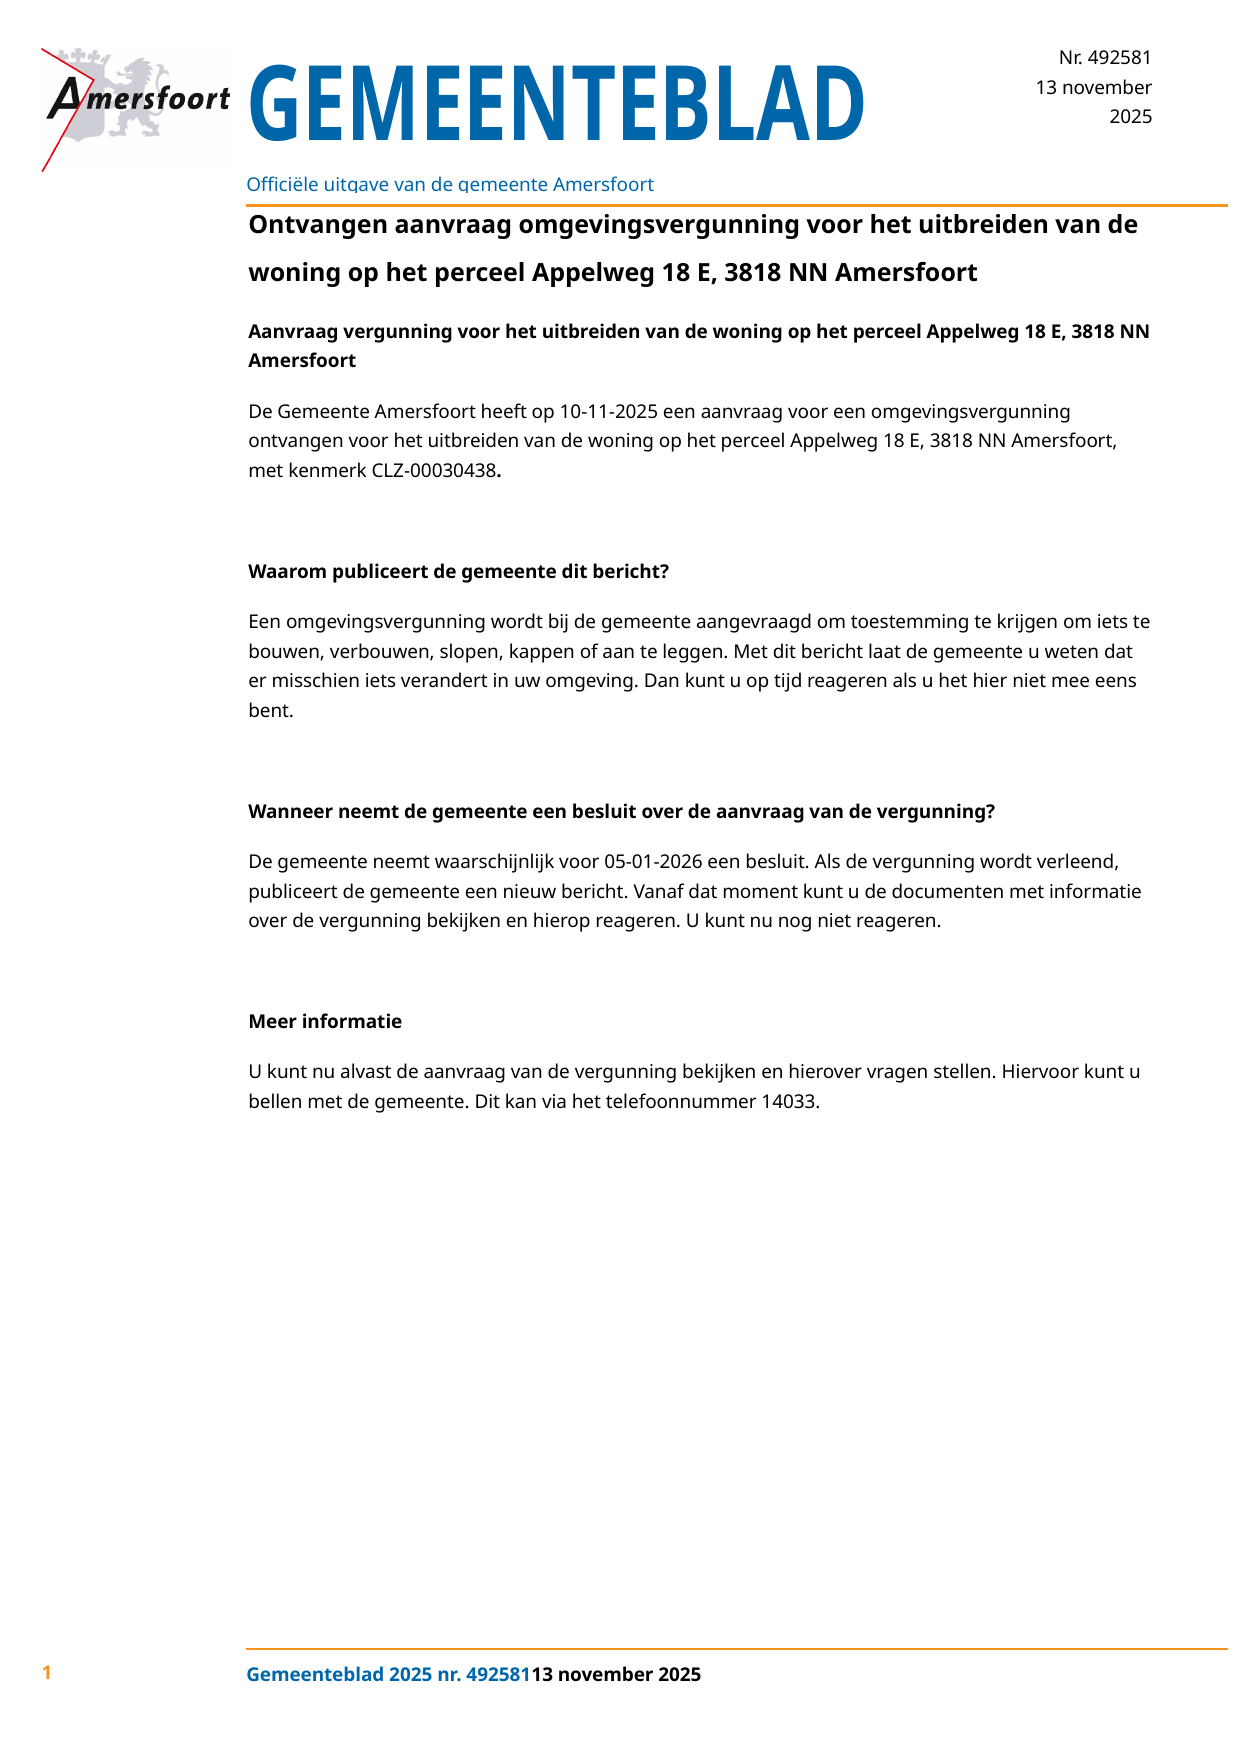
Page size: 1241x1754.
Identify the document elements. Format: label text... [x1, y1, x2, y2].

picture [41, 47, 231, 172]
text De gemeente neemt waarschijnlijk voor 05-01-2026 een besluit. Als de vergunning wordt verleend, publiceert de gemeente een nieuw bericht. Vanaf dat moment kunt u de documenten met informatie over de vergunning bekijken en hierop reageren. U kunt nu nog niet reageren. [248, 848, 1152, 933]
text Ontvangen aanvraag omgevingsvergunning voor het uitbreiden van de woning op het perceel Appelweg 18 E, 3818 NN Amersfoort [248, 207, 1152, 288]
text Aanvraag vergunning voor het uitbreiden van de woning op het perceel Appelweg 18 E, 3818 NN Amersfoort [248, 318, 1152, 373]
text Wanneer neemt de gemeente een besluit over de aanvraag van de vergunning? [248, 798, 1152, 824]
text Waarom publiceert de gemeente dit bericht? [248, 558, 1152, 584]
text Een omgevingsvergunning wordt bij de gemeente aangevraagd om toestemming te krijgen om iets te bouwen, verbouwen, slopen, kappen of aan te leggen. Met dit bericht laat de gemeente u weten dat er misschien iets verandert in uw omgeving. Dan kunt u op tijd reageren als u het hier niet mee eens bent. [248, 608, 1152, 723]
text U kunt nu alvast de aanvraag van de vergunning bekijken en hierover vragen stellen. Hiervoor kunt u bellen met de gemeente. Dit kan via het telefoonnummer 14033. [248, 1059, 1152, 1114]
text De Gemeente Amersfoort heeft op 10-11-2025 een aanvraag voor een omgevingsvergunning ontvangen voor het uitbreiden van de woning op het perceel Appelweg 18 E, 3818 NN Amersfoort, met kenmerk CLZ-00030438. [248, 398, 1152, 483]
text Meer informatie [248, 1008, 1152, 1034]
